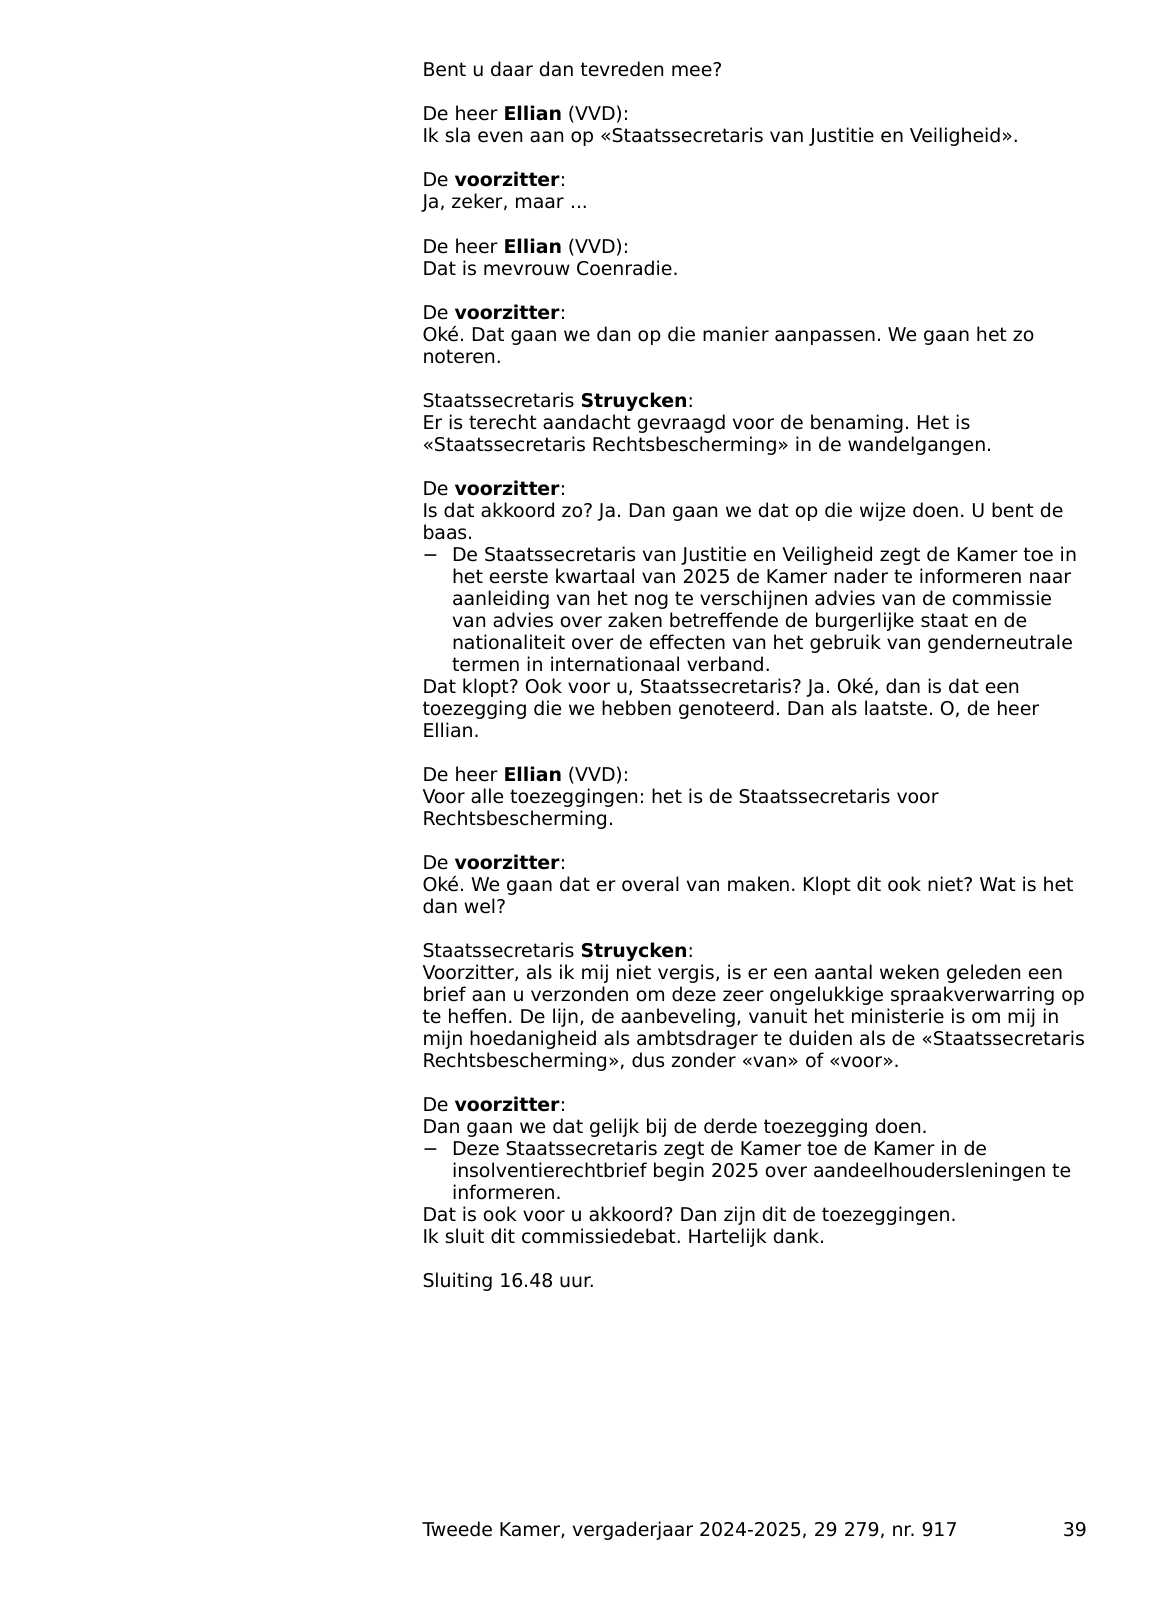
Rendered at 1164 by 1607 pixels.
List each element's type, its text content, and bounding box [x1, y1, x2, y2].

text − Deze Staatssecretaris zegt de Kamer toe de Kamer in de insolventierechtbrief begin 2025 over aandeelhoudersleningen te informeren. [422, 1138, 1087, 1204]
text Bent u daar dan tevreden mee? [422, 59, 1087, 81]
text Dat is ook voor u akkoord? Dan zijn dit de toezeggingen. [422, 1204, 1087, 1226]
text De voorzitter: [422, 302, 1087, 324]
text Oké. We gaan dat er overal van maken. Klopt dit ook niet? Wat is het dan wel? [422, 874, 1087, 918]
text Er is terecht aandacht gevraagd voor de benaming. Het is «Staatssecretaris Rechtsbescherming» in de wandelgangen. [422, 412, 1087, 456]
text Ja, zeker, maar ... [422, 191, 1087, 213]
text De heer Ellian (VVD): [422, 236, 1087, 257]
text Voor alle toezeggingen: het is de Staatssecretaris voor Rechtsbescherming. [422, 786, 1087, 830]
text Sluiting 16.48 uur. [422, 1270, 1087, 1292]
text Ik sluit dit commissiedebat. Hartelijk dank. [422, 1226, 1087, 1248]
text − De Staatssecretaris van Justitie en Veiligheid zegt de Kamer toe in het eerste kwartaal van 2025 de Kamer nader te informeren naar aanleiding van het nog te verschijnen advies van de commissie van advies over zaken betreffende de burgerlijke staat en de nationaliteit over de effecten van het gebruik van genderneutrale termen in internationaal verband. [422, 544, 1087, 676]
text Is dat akkoord zo? Ja. Dan gaan we dat op die wijze doen. U bent de baas. [422, 500, 1087, 544]
text Dat klopt? Ook voor u, Staatssecretaris? Ja. Oké, dan is dat een toezegging die we hebben genoteerd. Dan als laatste. O, de heer Ellian. [422, 676, 1087, 742]
text De voorzitter: [422, 169, 1087, 191]
text Voorzitter, als ik mij niet vergis, is er een aantal weken geleden een brief aan u verzonden om deze zeer ongelukkige spraakverwarring op te heffen. De lijn, de aanbeveling, vanuit het ministerie is om mij in mijn hoedanigheid als ambtsdrager te duiden als de «Staatssecretaris Rechtsbescherming», dus zonder «van» of «voor». [422, 962, 1087, 1072]
text Staatssecretaris Struycken: [422, 390, 1087, 412]
text De voorzitter: [422, 852, 1087, 874]
text Dat is mevrouw Coenradie. [422, 257, 1087, 279]
text De voorzitter: [422, 1094, 1087, 1116]
text De heer Ellian (VVD): [422, 764, 1087, 786]
text Oké. Dat gaan we dan op die manier aanpassen. We gaan het zo noteren. [422, 324, 1087, 368]
text De heer Ellian (VVD): [422, 103, 1087, 125]
text De voorzitter: [422, 478, 1087, 500]
text Dan gaan we dat gelijk bij de derde toezegging doen. [422, 1116, 1087, 1138]
text Staatssecretaris Struycken: [422, 940, 1087, 962]
text Ik sla even aan op «Staatssecretaris van Justitie en Veiligheid». [422, 125, 1087, 147]
